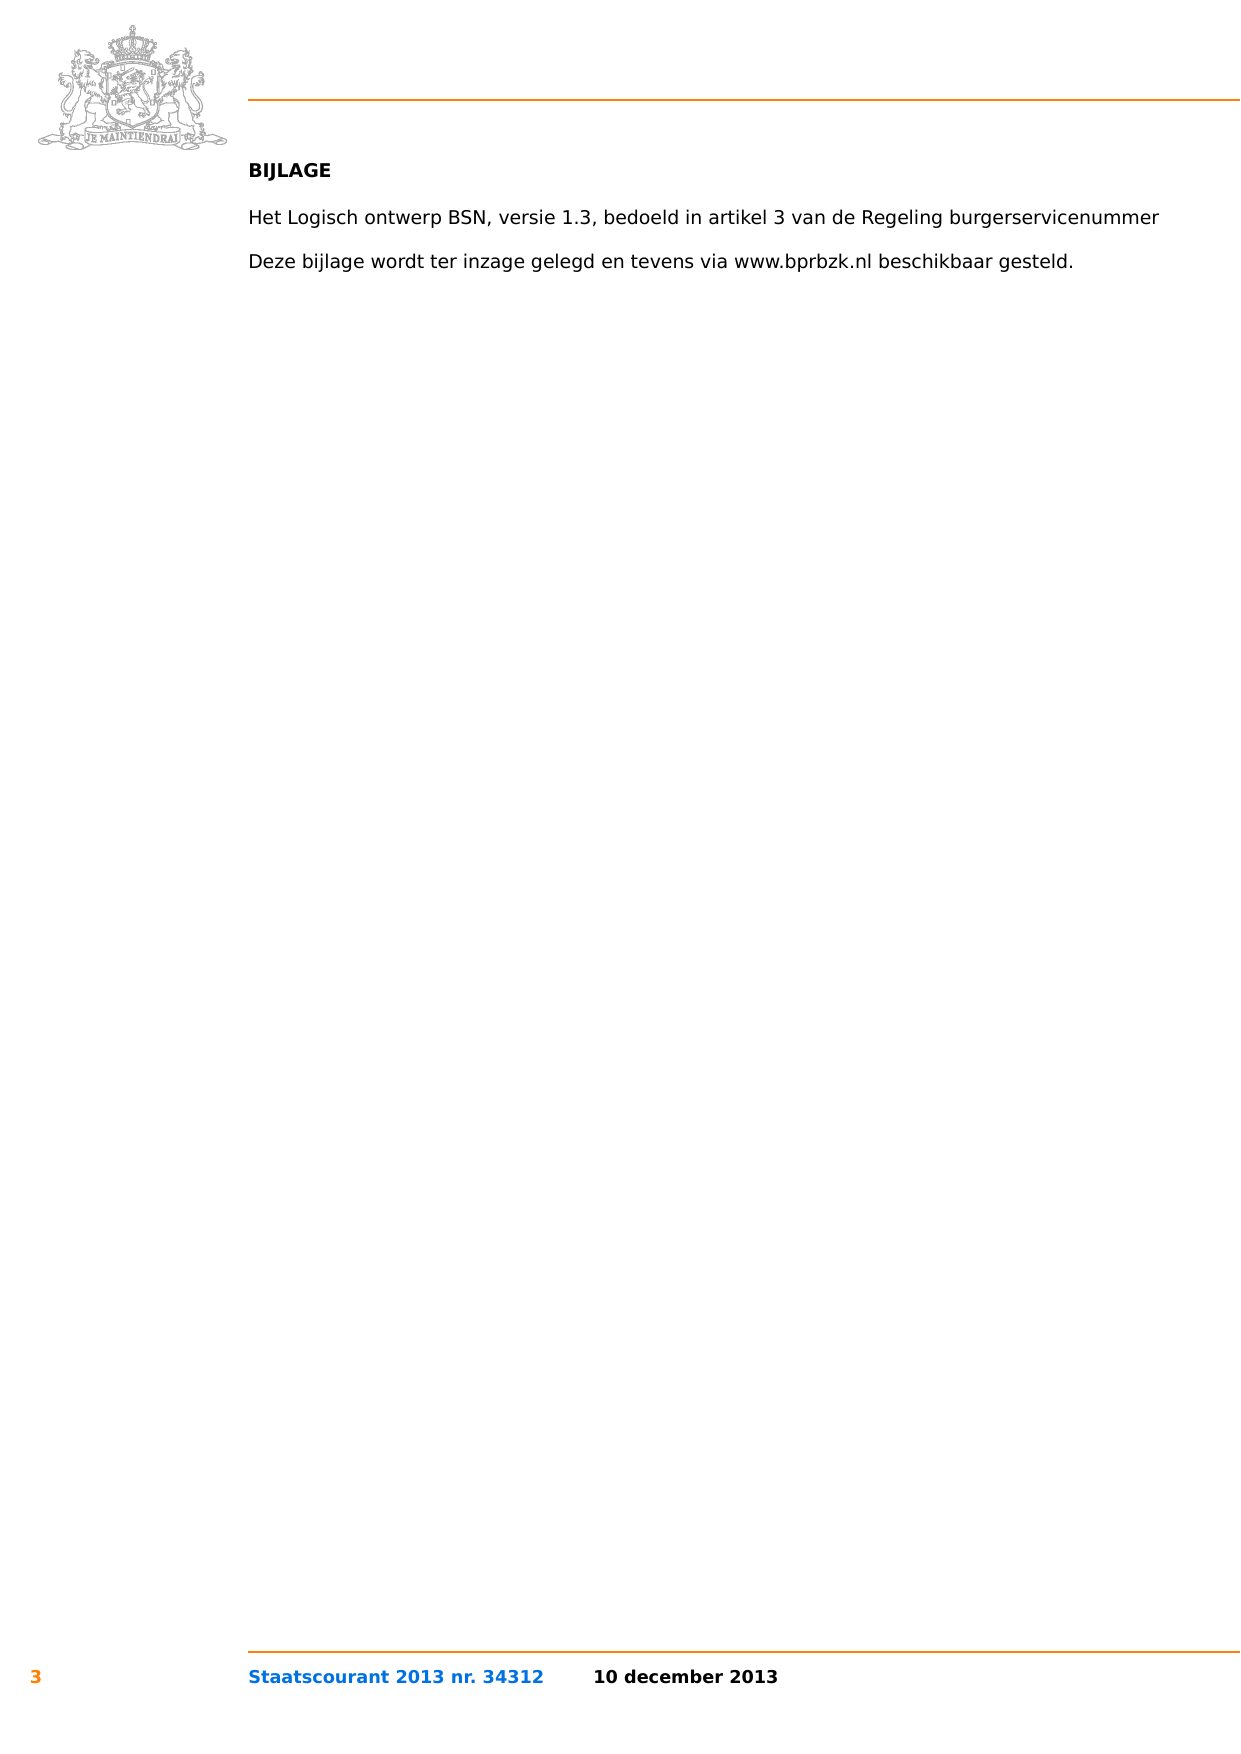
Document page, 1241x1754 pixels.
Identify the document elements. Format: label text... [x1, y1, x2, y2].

text Deze bijlage wordt ter inzage gelegd en tevens via www.bprbzk.nl beschikbaar gesteld. [248, 251, 1163, 273]
picture [38, 25, 227, 150]
text Het Logisch ontwerp BSN, versie 1.3, bedoeld in artikel 3 van de Regeling burgerservicenummer [248, 207, 1163, 229]
subtitle BIJLAGE [248, 160, 1163, 182]
